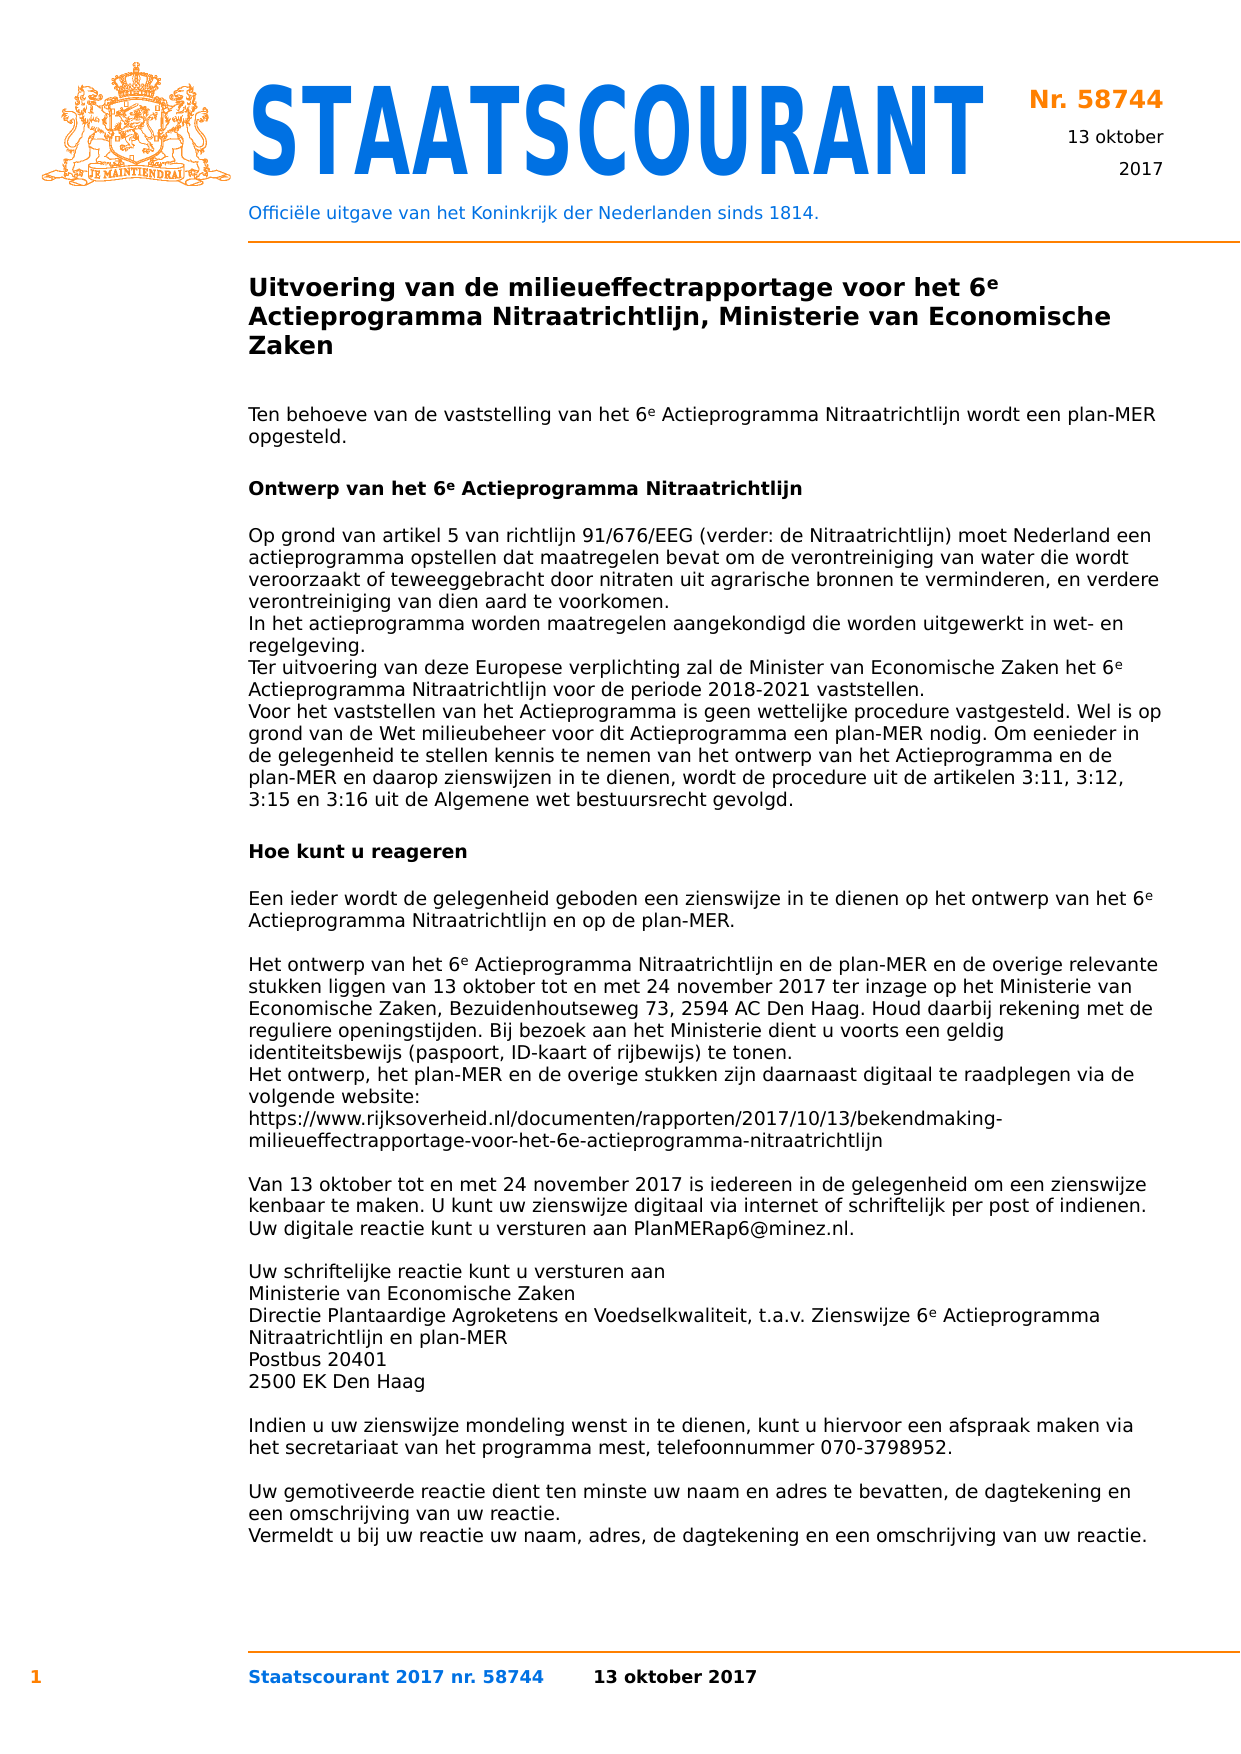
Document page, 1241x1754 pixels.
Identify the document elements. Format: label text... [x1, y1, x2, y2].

subtitle Uitvoering van de milieueffectrapportage voor het 6e Actieprogramma Nitraatrichtlijn, Ministerie van Economische Zaken [248, 273, 1163, 361]
text Voor het vaststellen van het Actieprogramma is geen wettelijke procedure vastgesteld. Wel is op grond van de Wet milieubeheer voor dit Actieprogramma een plan-MER nodig. Om eenieder in de gelegenheid te stellen kennis te nemen van het ontwerp van het Actieprogramma en de plan-MER en daarop zienswijzen in te dienen, wordt de procedure uit de artikelen 3:11, 3:12, 3:15 en 3:16 uit de Algemene wet bestuursrecht gevolgd. [248, 701, 1163, 811]
text Uw schriftelijke reactie kunt u versturen aan [248, 1261, 1163, 1283]
text Postbus 20401 [248, 1349, 1163, 1371]
table_header Nr. 58744 [998, 62, 1240, 121]
table_cell 13 oktober [998, 121, 1240, 153]
text 2500 EK Den Haag [248, 1371, 1163, 1393]
table_cell 2017 [998, 153, 1240, 203]
text Uw digitale reactie kunt u versturen aan PlanMERap6@minez.nl. [248, 1217, 1163, 1239]
table_cell Officiële uitgave van het Koninkrijk der Nederlanden sinds 1814. [248, 203, 1240, 241]
text Indien u uw zienswijze mondeling wenst in te dienen, kunt u hiervoor een afspraak maken via het secretariaat van het programma mest, telefoonnummer 070-3798952. [248, 1415, 1163, 1459]
text Het ontwerp, het plan-MER en de overige stukken zijn daarnaast digitaal te raadplegen via de volgende website: [248, 1064, 1163, 1108]
text https://www.rijksoverheid.nl/documenten/rapporten/2017/10/13/bekendmaking-milieueffectrapportage-voor-het-6e-actieprogramma-nitraatrichtlijn [248, 1108, 1163, 1152]
text In het actieprogramma worden maatregelen aangekondigd die worden uitgewerkt in wet- en regelgeving. [248, 613, 1163, 657]
subtitle Hoe kunt u reageren [248, 841, 1163, 863]
text Uw gemotiveerde reactie dient ten minste uw naam en adres te bevatten, de dagtekening en een omschrijving van uw reactie. [248, 1481, 1163, 1525]
text Een ieder wordt de gelegenheid geboden een zienswijze in te dienen op het ontwerp van het 6e Actieprogramma Nitraatrichtlijn en op de plan-MER. [248, 888, 1163, 932]
text Ministerie van Economische Zaken [248, 1283, 1163, 1305]
table_header [25, 62, 248, 241]
picture [41, 62, 231, 186]
text Vermeldt u bij uw reactie uw naam, adres, de dagtekening en een omschrijving van uw reactie. [248, 1525, 1163, 1547]
text Directie Plantaardige Agroketens en Voedselkwaliteit, t.a.v. Zienswijze 6e Actieprogramma Nitraatrichtlijn en plan-MER [248, 1305, 1163, 1349]
text Van 13 oktober tot en met 24 november 2017 is iedereen in de gelegenheid om een zienswijze kenbaar te maken. U kunt uw zienswijze digitaal via internet of schriftelijk per post of indienen. [248, 1173, 1163, 1217]
text Ten behoeve van de vaststelling van het 6e Actieprogramma Nitraatrichtlijn wordt een plan-MER opgesteld. [248, 404, 1163, 448]
text Het ontwerp van het 6e Actieprogramma Nitraatrichtlijn en de plan-MER en de overige relevante stukken liggen van 13 oktober tot en met 24 november 2017 ter inzage op het Ministerie van Economische Zaken, Bezuidenhoutseweg 73, 2594 AC Den Haag. Houd daarbij rekening met de reguliere openingstijden. Bij bezoek aan het Ministerie dient u voorts een geldig identiteitsbewijs (paspoort, ID-kaart of rijbewijs) te tonen. [248, 954, 1163, 1064]
text Ter uitvoering van deze Europese verplichting zal de Minister van Economische Zaken het 6e Actieprogramma Nitraatrichtlijn voor de periode 2018-2021 vaststellen. [248, 657, 1163, 701]
text Op grond van artikel 5 van richtlijn 91/676/EEG (verder: de Nitraatrichtlijn) moet Nederland een actieprogramma opstellen dat maatregelen bevat om de verontreiniging van water die wordt veroorzaakt of teweeggebracht door nitraten uit agrarische bronnen te verminderen, en verdere verontreiniging van dien aard te voorkomen. [248, 525, 1163, 613]
table_header STAATSCOURANT [248, 62, 998, 203]
subtitle Ontwerp van het 6e Actieprogramma Nitraatrichtlijn [248, 478, 1163, 500]
